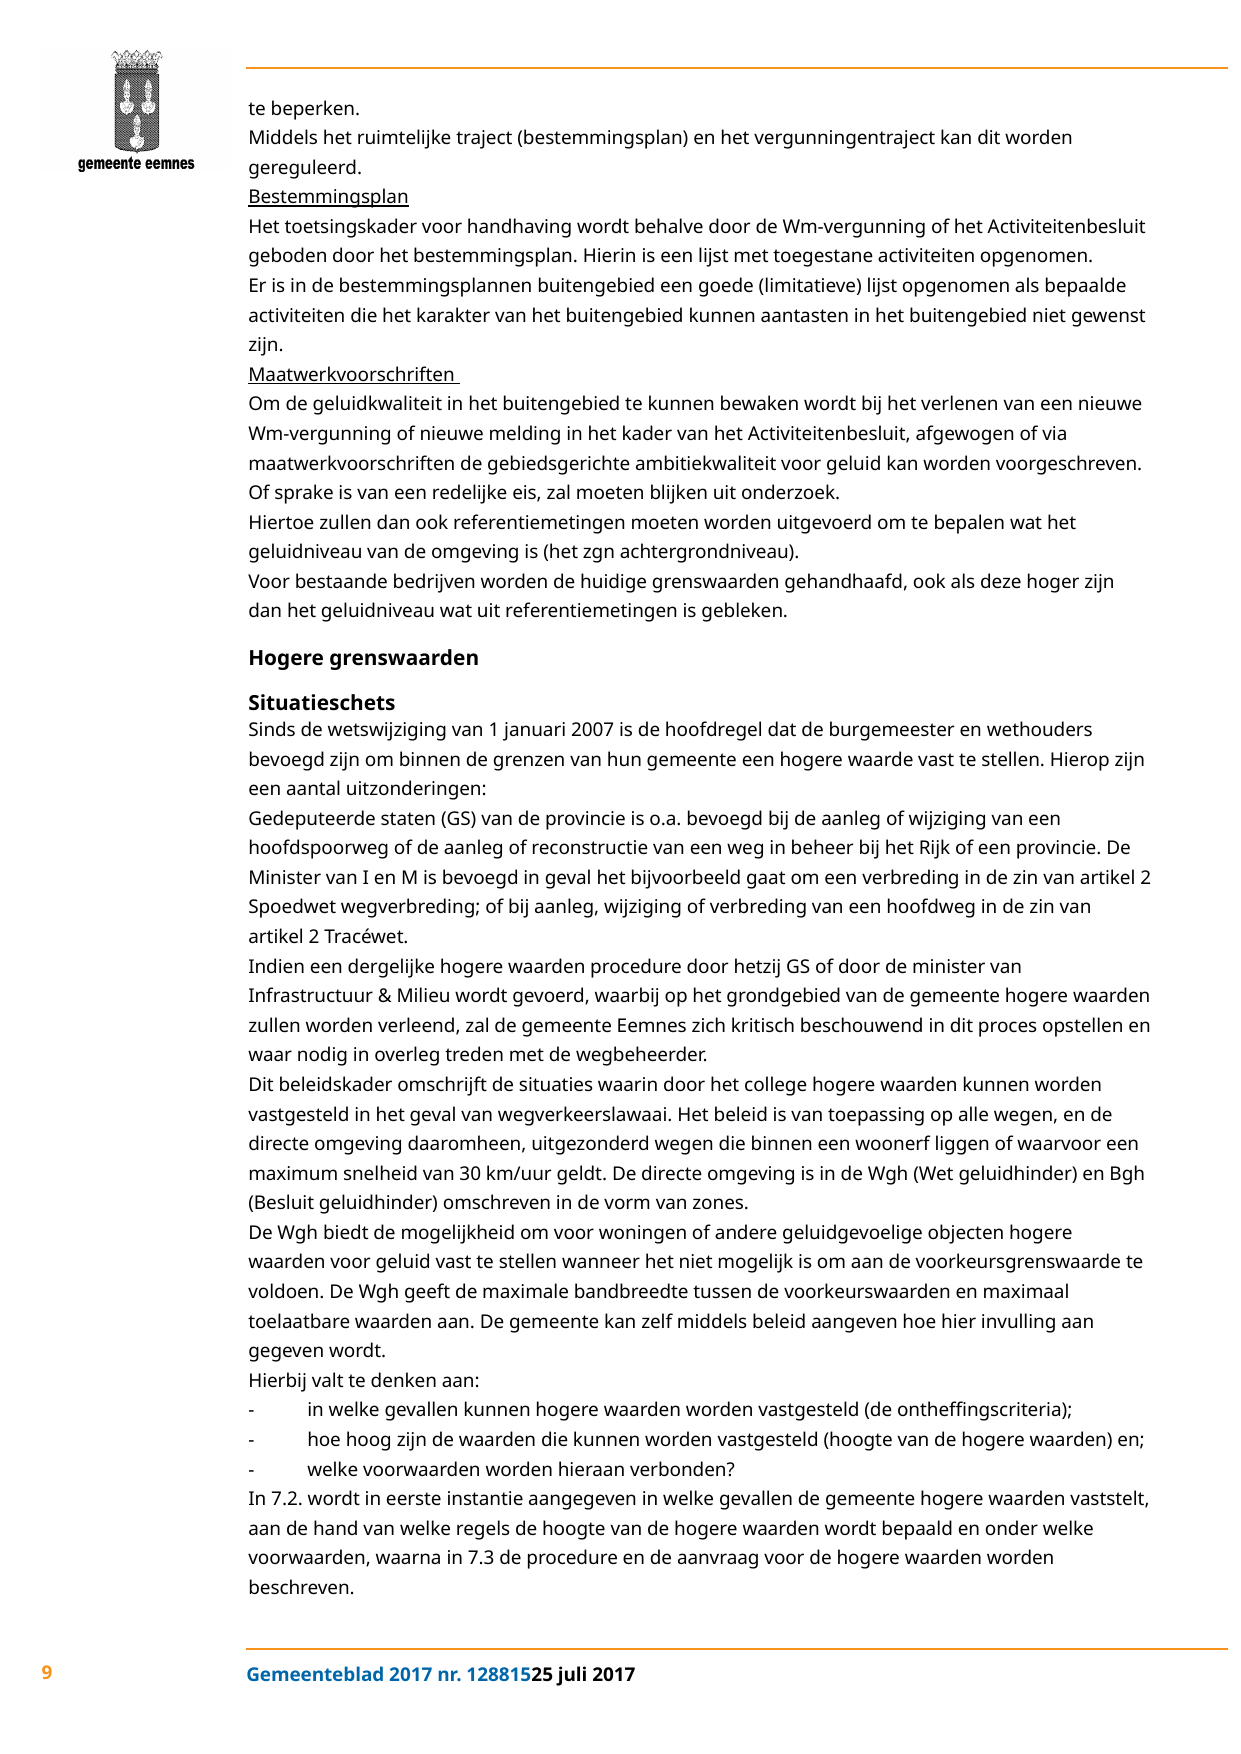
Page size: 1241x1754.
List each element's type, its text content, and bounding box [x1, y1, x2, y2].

text Om de geluidkwaliteit in het buitengebied te kunnen bewaken wordt bij het verlenen van een nieuwe Wm-vergunning of nieuwe melding in het kader van het Activiteitenbesluit, afgewogen of via maatwerkvoorschriften de gebiedsgerichte ambitiekwaliteit voor geluid kan worden voorgeschreven. Of sprake is van een redelijke eis, zal moeten blijken uit onderzoek. [248, 391, 1152, 505]
text De Wgh biedt de mogelijkheid om voor woningen of andere geluidgevoelige objecten hogere waarden voor geluid vast te stellen wanneer het niet mogelijk is om aan de voorkeursgrenswaarde te voldoen. De Wgh geeft de maximale bandbreedte tussen de voorkeurswaarden en maximaal toelaatbare waarden aan. De gemeente kan zelf middels beleid aangeven hoe hier invulling aan gegeven wordt. [248, 1219, 1152, 1363]
text Middels het ruimtelijke traject (bestemmingsplan) en het vergunningentraject kan dit worden gereguleerd. [248, 124, 1152, 180]
text Hiertoe zullen dan ook referentiemetingen moeten worden uitgevoerd om te bepalen wat het geluidniveau van de omgeving is (het zgn achtergrondniveau). [248, 509, 1152, 564]
text Sinds de wetswijziging van 1 januari 2007 is de hoofdregel dat de burgemeester en wethouders bevoegd zijn om binnen de grenzen van hun gemeente een hogere waarde vast te stellen. Hierop zijn een aantal uitzonderingen: [248, 716, 1152, 801]
text In 7.2. wordt in eerste instantie aangegeven in welke gevallen de gemeente hogere waarden vaststelt, aan de hand van welke regels de hoogte van de hogere waarden wordt bepaald en onder welke voorwaarden, waarna in 7.3 de procedure en de aanvraag voor de hogere waarden worden beschreven. [248, 1485, 1152, 1600]
text Hogere grenswaarden [248, 643, 1152, 672]
text Indien een dergelijke hogere waarden procedure door hetzij GS of door de minister van Infrastructuur & Milieu wordt gevoerd, waarbij op het grondgebied van de gemeente hogere waarden zullen worden verleend, zal de gemeente Eemnes zich kritisch beschouwend in dit proces opstellen en waar nodig in overleg treden met de wegbeheerder. [248, 953, 1152, 1067]
text te beperken. [248, 95, 1152, 121]
text Voor bestaande bedrijven worden de huidige grenswaarden gehandhaafd, ook als deze hoger zijn dan het geluidniveau wat uit referentiemetingen is gebleken. [248, 568, 1152, 623]
text Bestemmingsplan [248, 183, 1152, 209]
picture [41, 47, 231, 172]
text Het toetsingskader voor handhaving wordt behalve door de Wm-vergunning of het Activiteitenbesluit geboden door het bestemmingsplan. Hierin is een lijst met toegestane activiteiten opgenomen. [248, 213, 1152, 268]
list hoe hoog zijn de waarden die kunnen worden vastgesteld (hoogte van de hogere waarden) en; [248, 1426, 1152, 1452]
list welke voorwaarden worden hieraan verbonden? [248, 1456, 1152, 1482]
text Er is in de bestemmingsplannen buitengebied een goede (limitatieve) lijst opgenomen als bepaalde activiteiten die het karakter van het buitengebied kunnen aantasten in het buitengebied niet gewenst zijn. [248, 272, 1152, 357]
text Maatwerkvoorschriften [248, 361, 1152, 387]
text Hierbij valt te denken aan: [248, 1367, 1152, 1393]
text Situatieschets [248, 688, 1152, 716]
text Dit beleidskader omschrijft de situaties waarin door het college hogere waarden kunnen worden vastgesteld in het geval van wegverkeerslawaai. Het beleid is van toepassing op alle wegen, en de directe omgeving daaromheen, uitgezonderd wegen die binnen een woonerf liggen of waarvoor een maximum snelheid van 30 km/uur geldt. De directe omgeving is in de Wgh (Wet geluidhinder) en Bgh (Besluit geluidhinder) omschreven in de vorm van zones. [248, 1071, 1152, 1215]
text Gedeputeerde staten (GS) van de provincie is o.a. bevoegd bij de aanleg of wijziging van een hoofdspoorweg of de aanleg of reconstructie van een weg in beheer bij het Rijk of een provincie. De Minister van I en M is bevoegd in geval het bijvoorbeeld gaat om een verbreding in de zin van artikel 2 Spoedwet wegverbreding; of bij aanleg, wijziging of verbreding van een hoofdweg in de zin van artikel 2 Tracéwet. [248, 805, 1152, 949]
list in welke gevallen kunnen hogere waarden worden vastgesteld (de ontheffingscriteria); [248, 1397, 1152, 1422]
